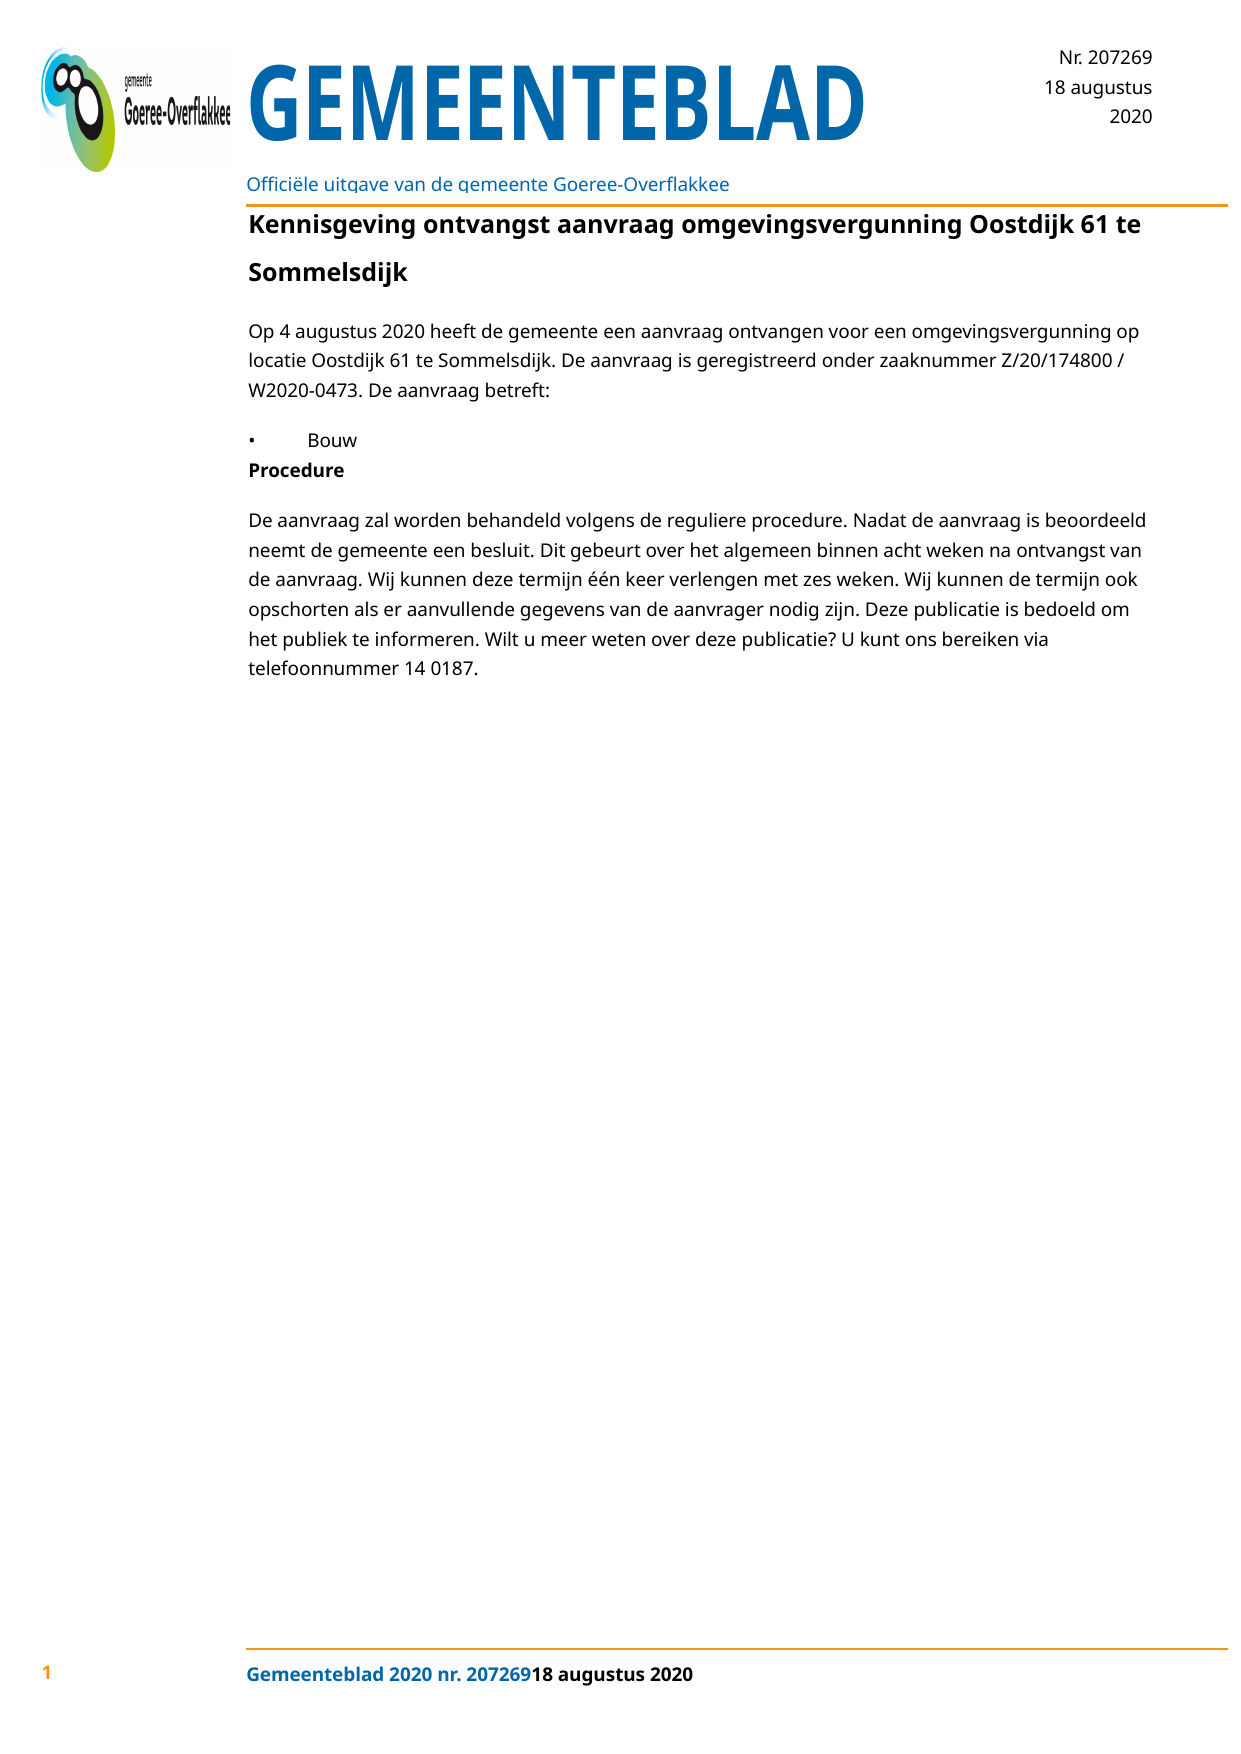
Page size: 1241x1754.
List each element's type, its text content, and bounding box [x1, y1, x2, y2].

picture [41, 47, 231, 172]
text Kennisgeving ontvangst aanvraag omgevingsvergunning Oostdijk 61 te Sommelsdijk [248, 207, 1152, 288]
text De aanvraag zal worden behandeld volgens de reguliere procedure. Nadat de aanvraag is beoordeeld neemt de gemeente een besluit. Dit gebeurt over het algemeen binnen acht weken na ontvangst van de aanvraag. Wij kunnen deze termijn één keer verlengen met zes weken. Wij kunnen de termijn ook opschorten als er aanvullende gegevens van de aanvrager nodig zijn. Deze publicatie is bedoeld om het publiek te informeren. Wilt u meer weten over deze publicatie? U kunt ons bereiken via telefoonnummer 14 0187. [248, 507, 1152, 681]
text Op 4 augustus 2020 heeft de gemeente een aanvraag ontvangen voor een omgevingsvergunning op locatie Oostdijk 61 te Sommelsdijk. De aanvraag is geregistreerd onder zaaknummer Z/20/174800 / W2020-0473. De aanvraag betreft: [248, 318, 1152, 403]
list Bouw [248, 427, 1152, 453]
text Procedure [248, 457, 1152, 483]
